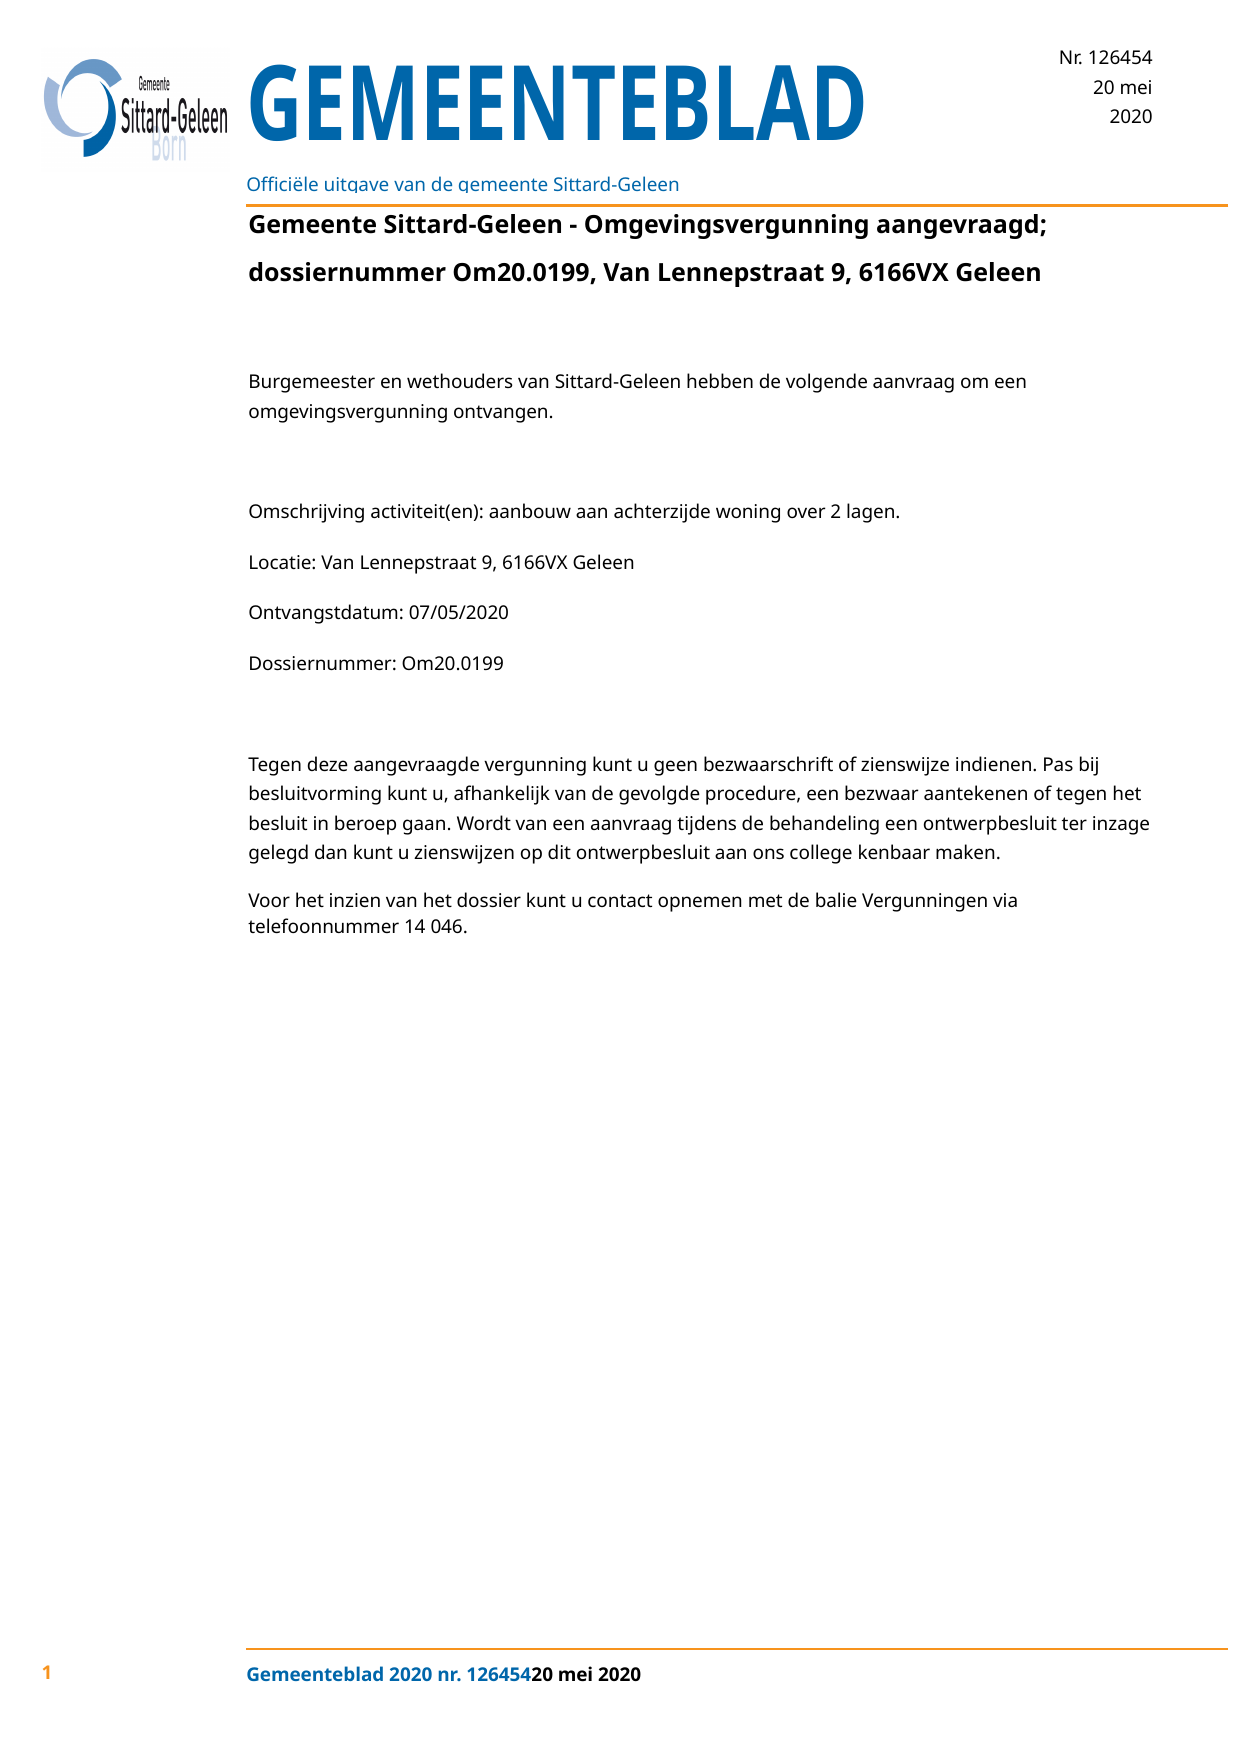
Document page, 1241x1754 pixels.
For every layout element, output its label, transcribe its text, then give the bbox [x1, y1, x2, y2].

text Gemeente Sittard-Geleen - Omgevingsvergunning aangevraagd; dossiernummer Om20.0199, Van Lennepstraat 9, 6166VX Geleen [248, 207, 1152, 288]
text Ontvangstdatum: 07/05/2020 [248, 599, 1152, 625]
text Tegen deze aangevraagde vergunning kunt u geen bezwaarschrift of zienswijze indienen. Pas bij besluitvorming kunt u, afhankelijk van de gevolgde procedure, een bezwaar aantekenen of tegen het besluit in beroep gaan. Wordt van een aanvraag tijdens de behandeling een ontwerpbesluit ter inzage gelegd dan kunt u zienswijzen op dit ontwerpbesluit aan ons college kenbaar maken. [248, 751, 1152, 865]
text Burgemeester en wethouders van Sittard-Geleen hebben de volgende aanvraag om een omgevingsvergunning ontvangen. [248, 368, 1152, 424]
picture [41, 47, 231, 172]
text Voor het inzien van het dossier kunt u contact opnemen met de balie Vergunningen via telefoonnummer 14 046. [248, 887, 1152, 939]
text Locatie: Van Lennepstraat 9, 6166VX Geleen [248, 549, 1152, 575]
text Dossiernummer: Om20.0199 [248, 650, 1152, 676]
text Omschrijving activiteit(en): aanbouw aan achterzijde woning over 2 lagen. [248, 499, 1152, 524]
